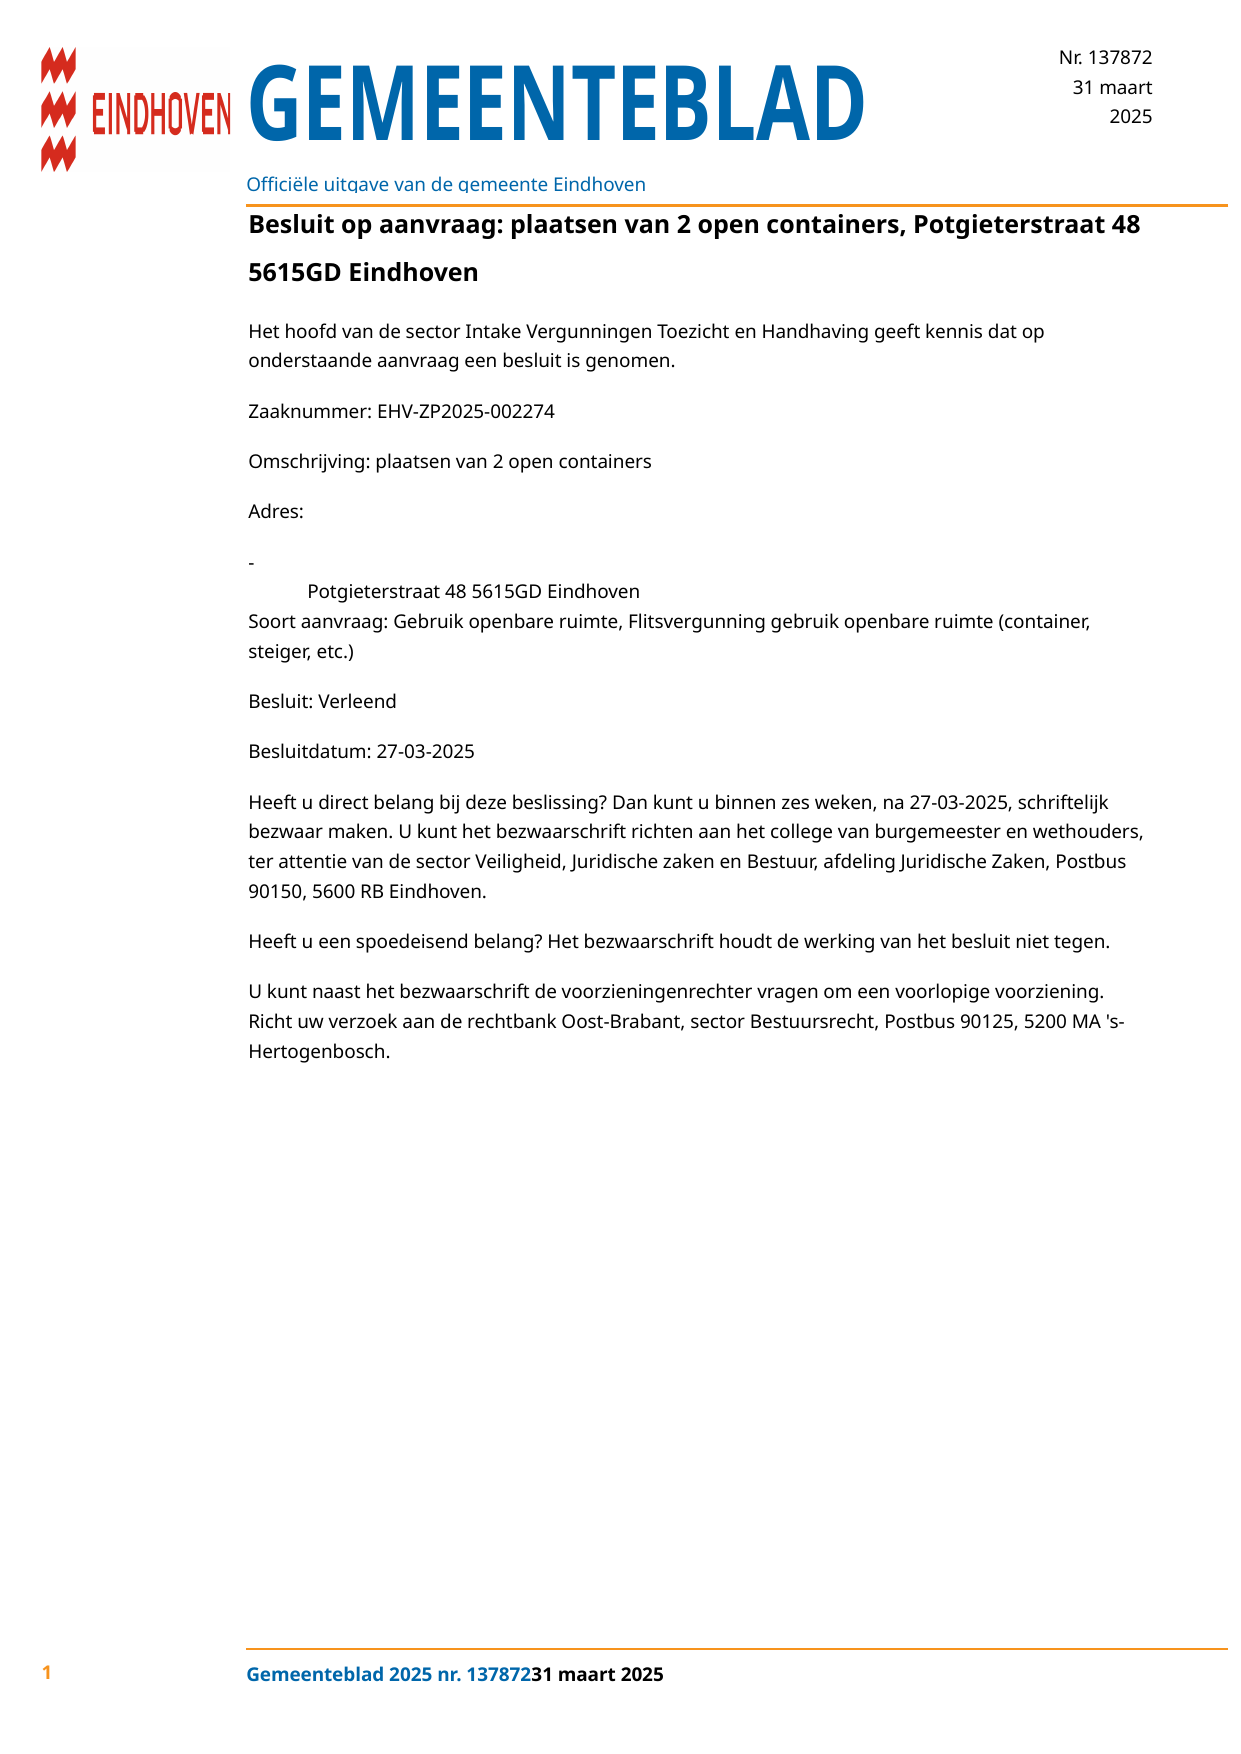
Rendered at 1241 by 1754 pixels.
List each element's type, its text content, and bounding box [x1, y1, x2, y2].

text U kunt naast het bezwaarschrift de voorzieningenrechter vragen om een voorlopige voorziening. Richt uw verzoek aan de rechtbank Oost-Brabant, sector Bestuursrecht, Postbus 90125, 5200 MA 's-Hertogenbosch. [248, 979, 1152, 1064]
text Heeft u direct belang bij deze beslissing? Dan kunt u binnen zes weken, na 27-03-2025, schriftelijk bezwaar maken. U kunt het bezwaarschrift richten aan het college van burgemeester en wethouders, ter attentie van de sector Veiligheid, Juridische zaken en Bestuur, afdeling Juridische Zaken, Postbus 90150, 5600 RB Eindhoven. [248, 789, 1152, 904]
text Zaaknummer: EHV-ZP2025-002274 [248, 398, 1152, 424]
text Soort aanvraag: Gebruik openbare ruimte, Flitsvergunning gebruik openbare ruimte (container, steiger, etc.) [248, 608, 1152, 664]
text Besluit op aanvraag: plaatsen van 2 open containers, Potgieterstraat 48 5615GD Eindhoven [248, 207, 1152, 288]
text Heeft u een spoedeisend belang? Het bezwaarschrift houdt de werking van het besluit niet tegen. [248, 928, 1152, 954]
list Potgieterstraat 48 5615GD Eindhoven [248, 579, 1152, 604]
text Omschrijving: plaatsen van 2 open containers [248, 448, 1152, 474]
text Adres: [248, 499, 1152, 524]
picture [41, 47, 231, 172]
text Besluitdatum: 27-03-2025 [248, 739, 1152, 764]
text Besluit: Verleend [248, 688, 1152, 714]
text Het hoofd van de sector Intake Vergunningen Toezicht en Handhaving geeft kennis dat op onderstaande aanvraag een besluit is genomen. [248, 318, 1152, 373]
